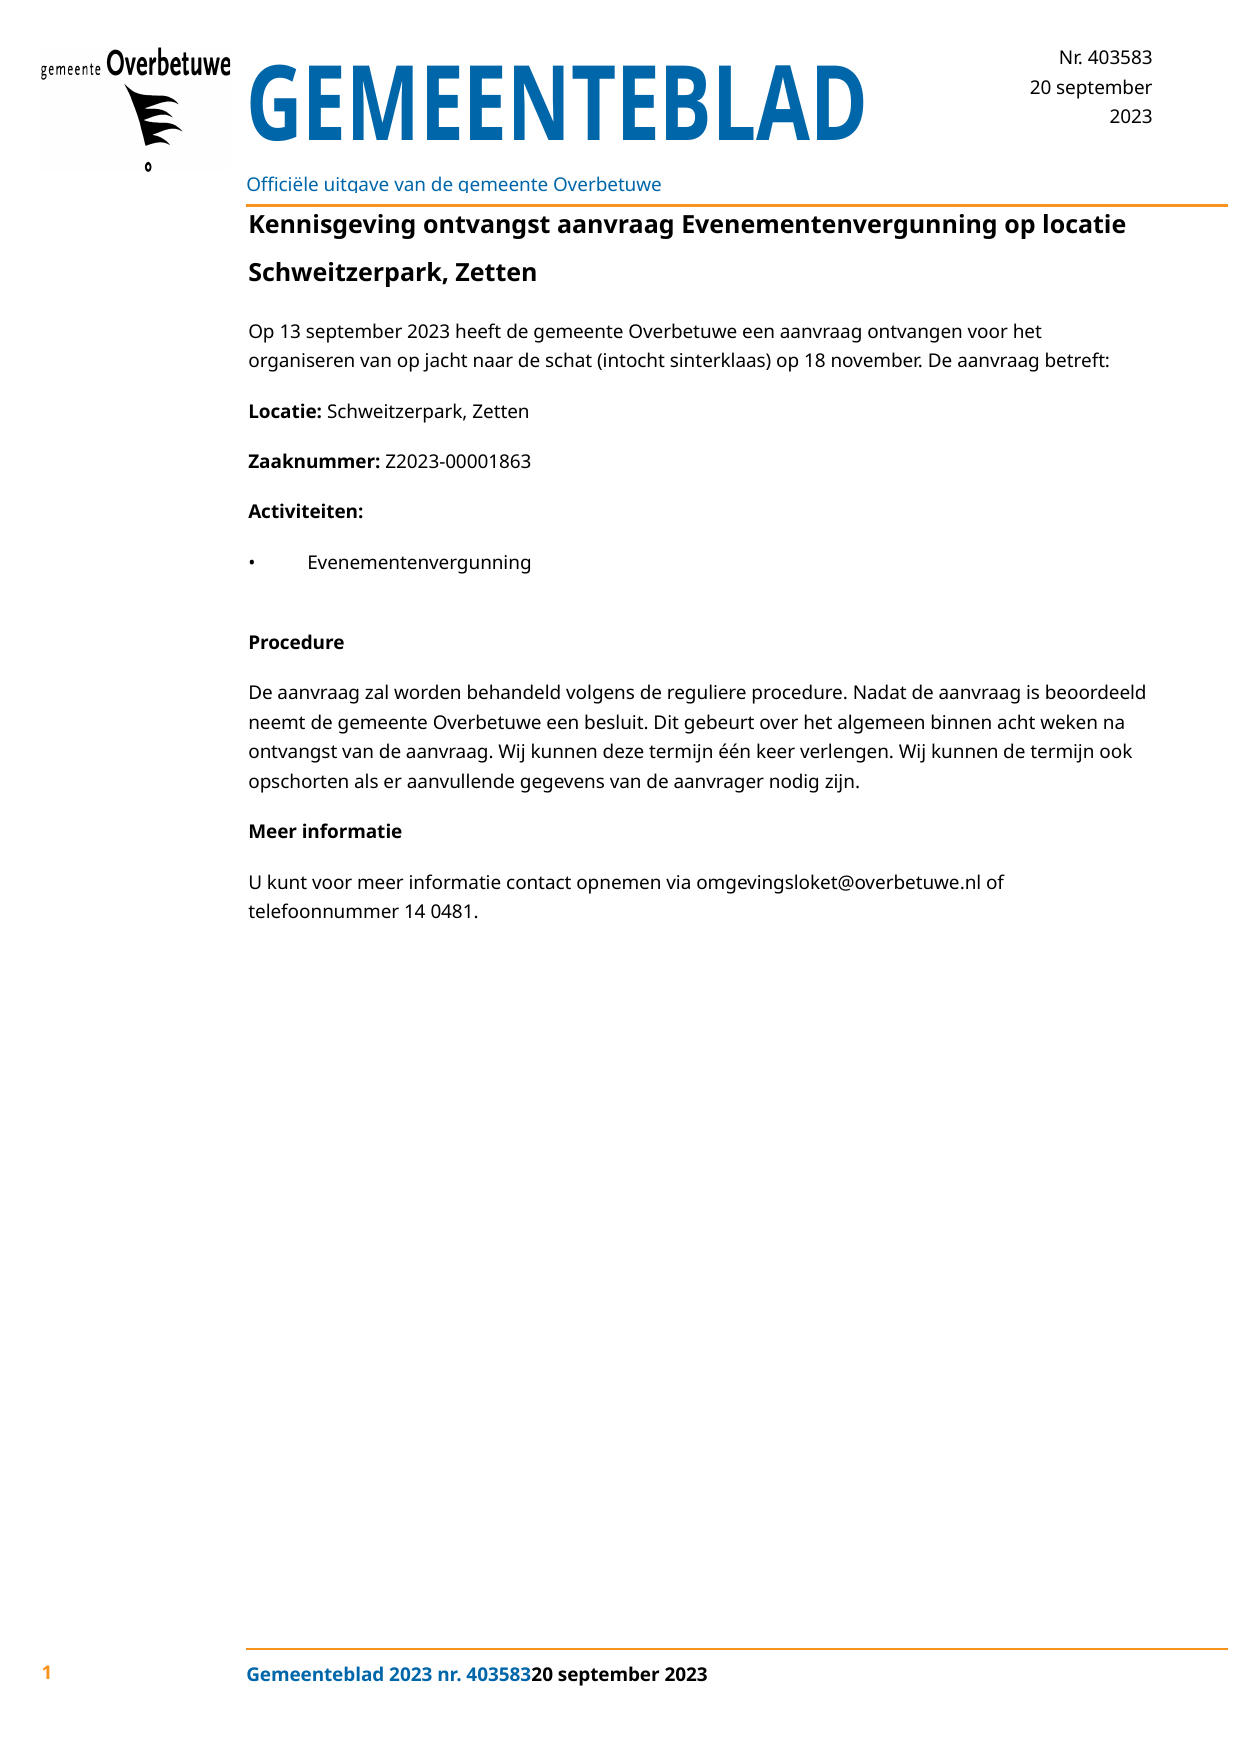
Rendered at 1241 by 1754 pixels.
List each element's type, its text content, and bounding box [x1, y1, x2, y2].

text De aanvraag zal worden behandeld volgens de reguliere procedure. Nadat de aanvraag is beoordeeld neemt de gemeente Overbetuwe een besluit. Dit gebeurt over het algemeen binnen acht weken na ontvangst van de aanvraag. Wij kunnen deze termijn één keer verlengen. Wij kunnen de termijn ook opschorten als er aanvullende gegevens van de aanvrager nodig zijn. [248, 679, 1152, 794]
text Op 13 september 2023 heeft de gemeente Overbetuwe een aanvraag ontvangen voor het organiseren van op jacht naar de schat (intocht sinterklaas) op 18 november. De aanvraag betreft: [248, 318, 1152, 373]
text Activiteiten: [248, 499, 1152, 524]
text Locatie: Schweitzerpark, Zetten [248, 398, 1152, 424]
text U kunt voor meer informatie contact opnemen via omgevingsloket@overbetuwe.nl of telefoonnummer 14 0481. [248, 869, 1152, 924]
text Zaaknummer: Z2023-00001863 [248, 448, 1152, 474]
text Meer informatie [248, 819, 1152, 844]
text Kennisgeving ontvangst aanvraag Evenementenvergunning op locatie Schweitzerpark, Zetten [248, 207, 1152, 288]
text Procedure [248, 629, 1152, 655]
picture [41, 47, 231, 172]
list Evenementenvergunning [248, 549, 1152, 575]
